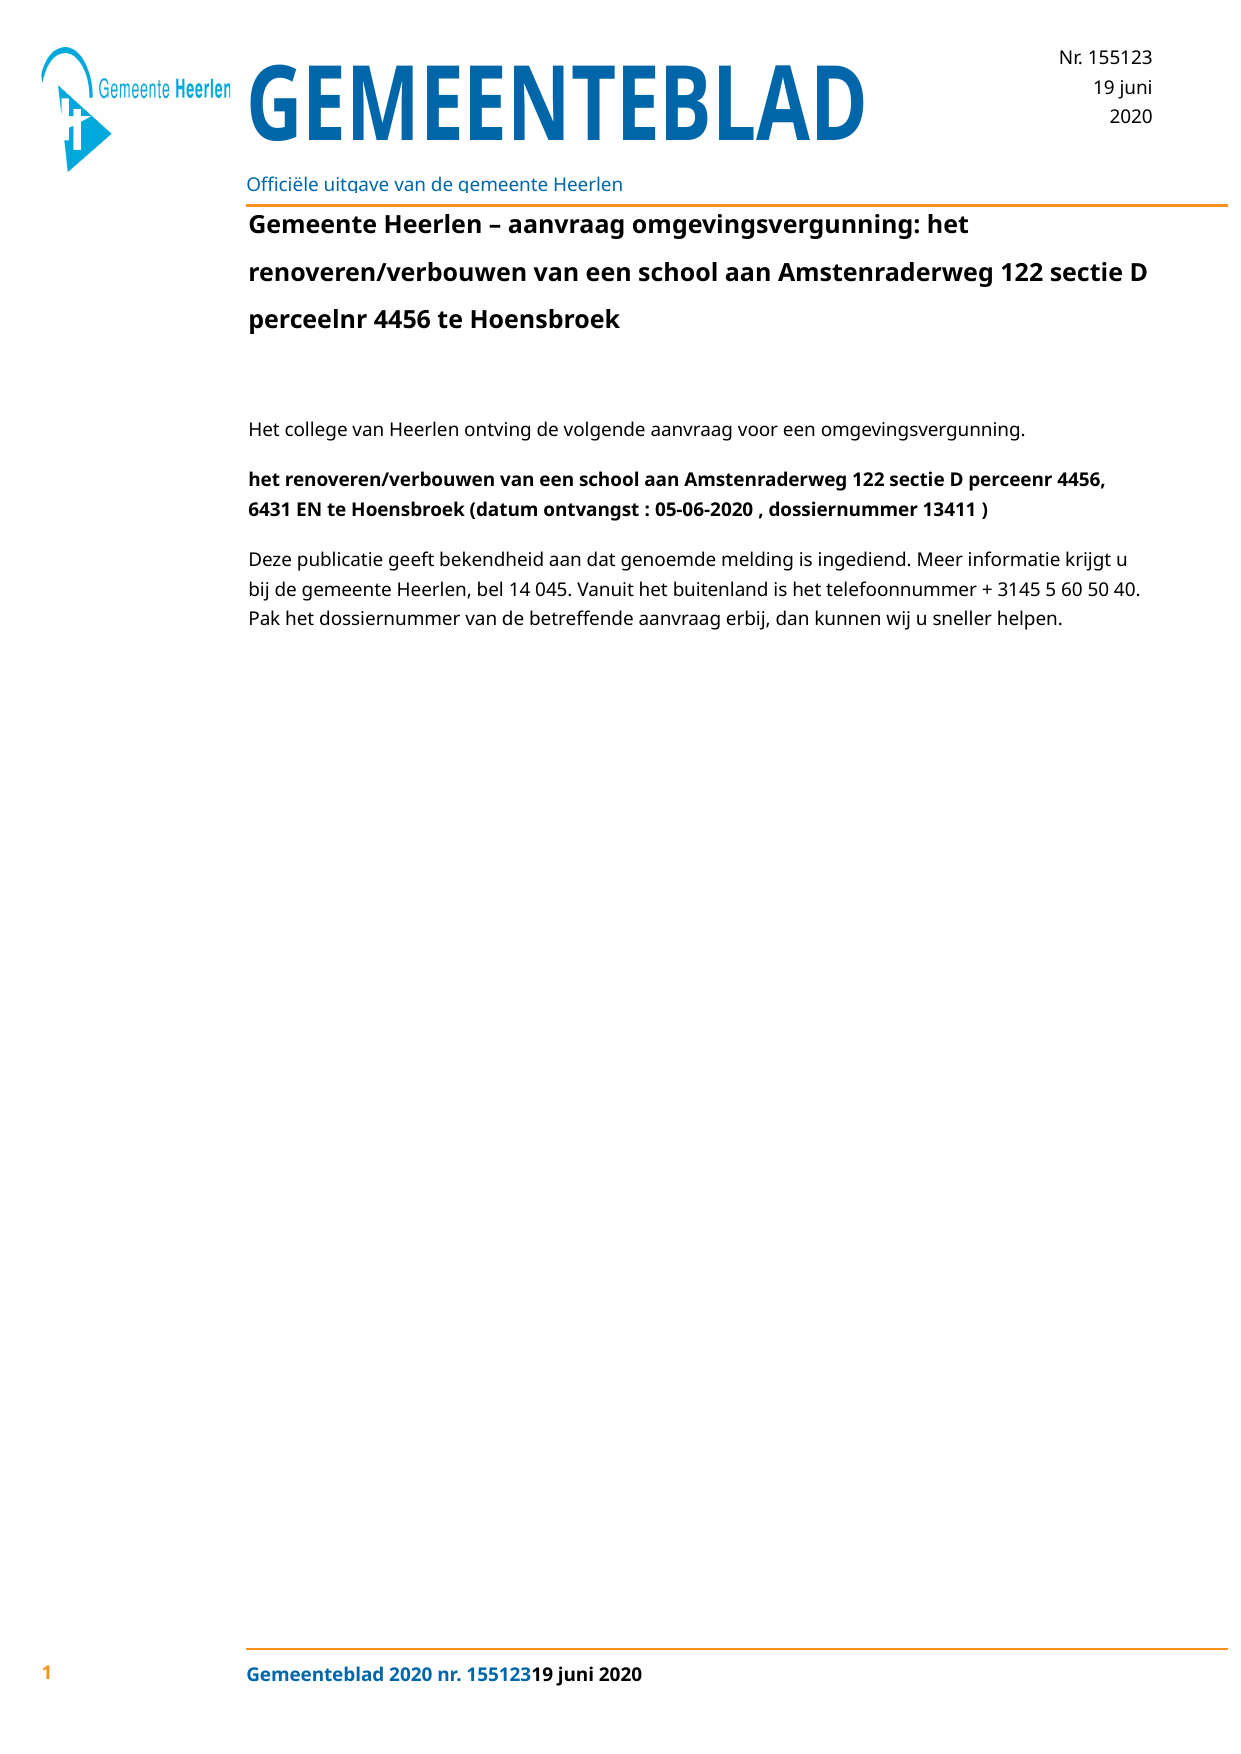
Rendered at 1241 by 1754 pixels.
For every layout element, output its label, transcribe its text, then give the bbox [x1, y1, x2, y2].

text Gemeente Heerlen – aanvraag omgevingsvergunning: het renoveren/verbouwen van een school aan Amstenraderweg 122 sectie D perceelnr 4456 te Hoensbroek [248, 207, 1152, 336]
text Het college van Heerlen ontving de volgende aanvraag voor een omgevingsvergunning. [248, 416, 1152, 442]
text het renoveren/verbouwen van een school aan Amstenraderweg 122 sectie D perceenr 4456, 6431 EN te Hoensbroek (datum ontvangst : 05-06-2020 , dossiernummer 13411 ) [248, 466, 1152, 522]
text Deze publicatie geeft bekendheid aan dat genoemde melding is ingediend. Meer informatie krijgt u bij de gemeente Heerlen, bel 14 045. Vanuit het buitenland is het telefoonnummer + 3145 5 60 50 40. Pak het dossiernummer van de betreffende aanvraag erbij, dan kunnen wij u sneller helpen. [248, 546, 1152, 631]
picture [41, 47, 231, 172]
picture [41, 47, 59, 70]
